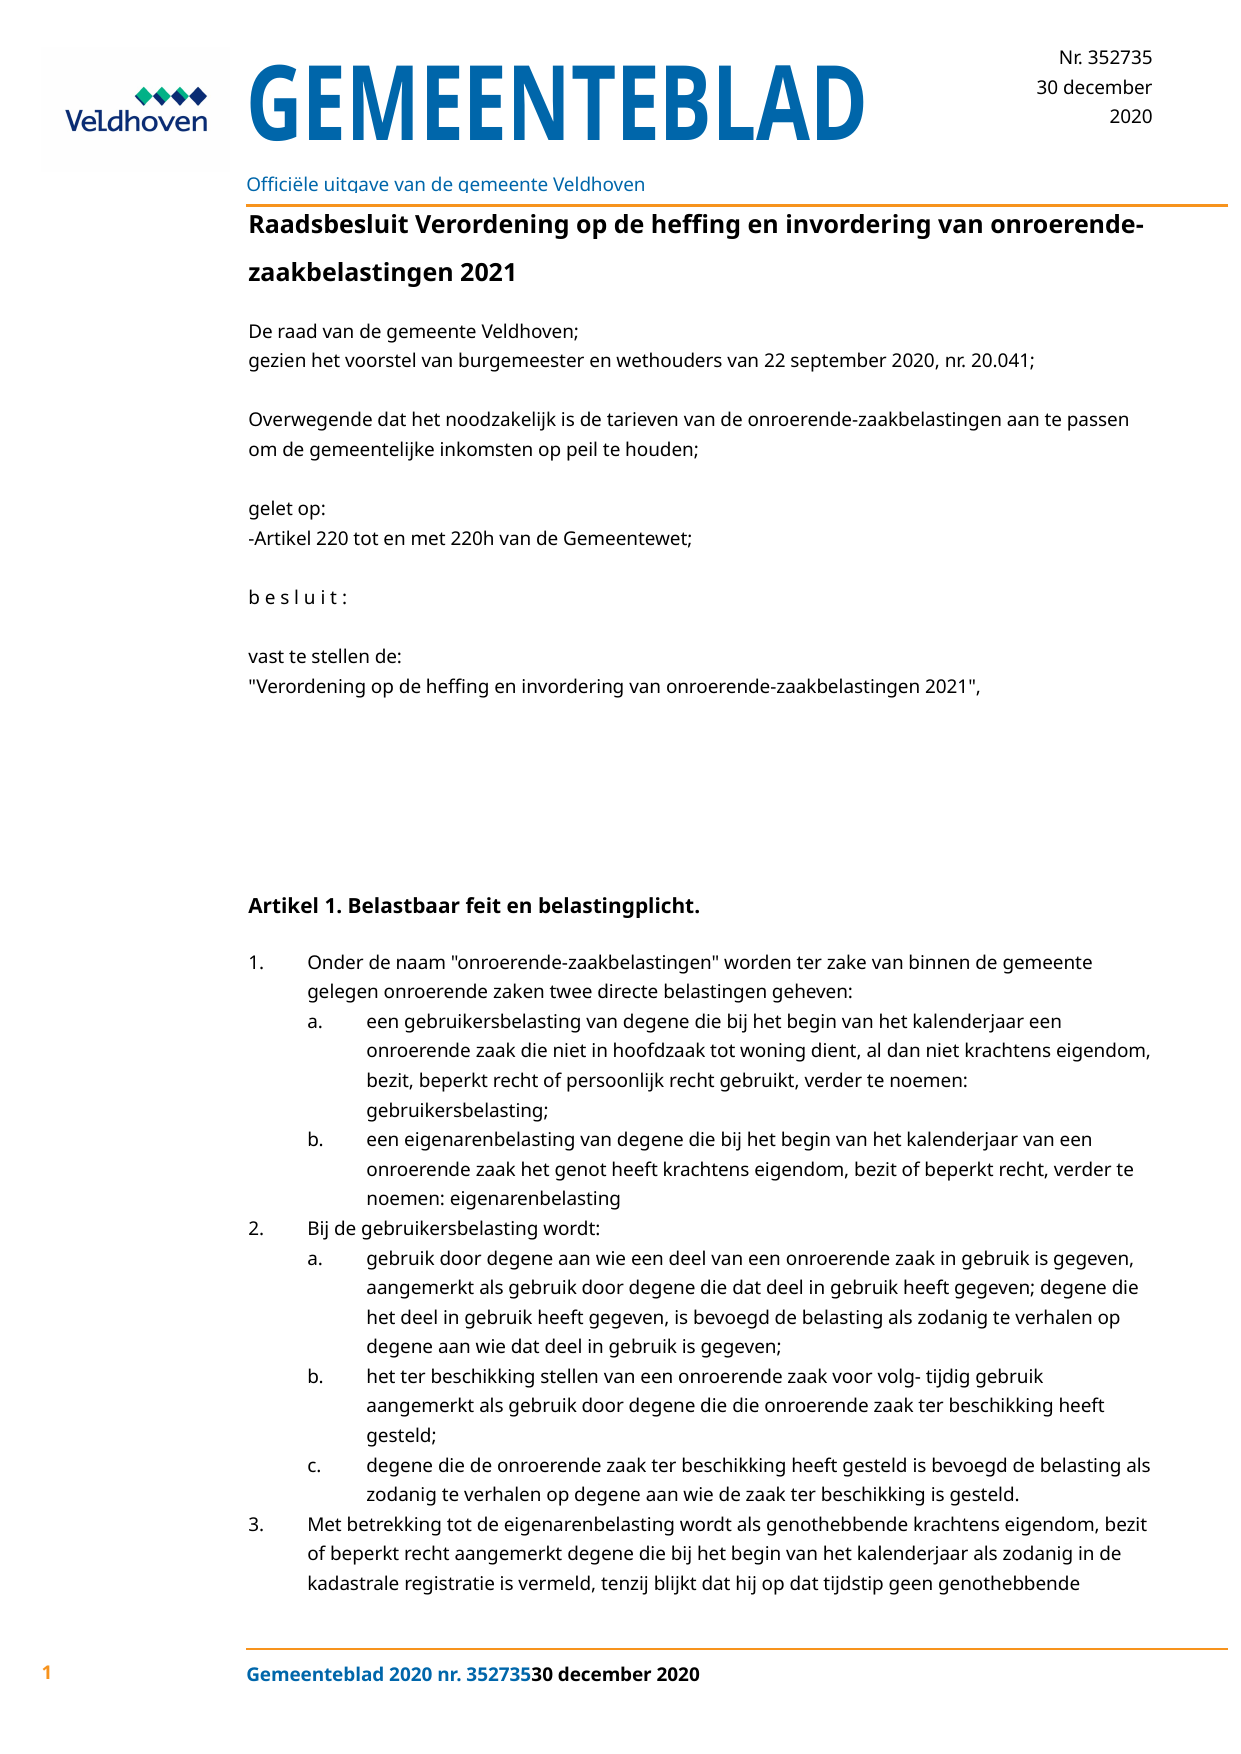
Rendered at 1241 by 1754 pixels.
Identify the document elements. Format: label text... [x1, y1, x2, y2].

text Overwegende dat het noodzakelijk is de tarieven van de onroerende-zaakbelastingen aan te passen om de gemeentelijke inkomsten op peil te houden; [248, 407, 1152, 462]
list gebruik door degene aan wie een deel van een onroerende zaak in gebruik is gegeven, aangemerkt als gebruik door degene die dat deel in gebruik heeft gegeven; degene die het deel in gebruik heeft gegeven, is bevoegd de belasting als zodanig te verhalen op degene aan wie dat deel in gebruik is gegeven; [307, 1245, 1152, 1359]
text -Artikel 220 tot en met 220h van de Gemeentewet; [248, 525, 1152, 551]
picture [41, 47, 231, 172]
text b e s l u i t : [248, 584, 1152, 610]
text "Verordening op de heffing en invordering van onroerende-zaakbelastingen 2021", [248, 673, 1152, 699]
list Bij de gebruikersbelasting wordt: [248, 1215, 1152, 1241]
list een eigenarenbelasting van degene die bij het begin van het kalenderjaar van een onroerende zaak het genot heeft krachtens eigendom, bezit of beperkt recht, verder te noemen: eigenarenbelasting [307, 1126, 1152, 1211]
list degene die de onroerende zaak ter beschikking heeft gesteld is bevoegd de belasting als zodanig te verhalen op degene aan wie de zaak ter beschikking is gesteld. [307, 1452, 1152, 1507]
list Met betrekking tot de eigenarenbelasting wordt als genothebbende krachtens eigendom, bezit of beperkt recht aangemerkt degene die bij het begin van het kalenderjaar als zodanig in de kadastrale registratie is vermeld, tenzij blijkt dat hij op dat tijdstip geen genothebbende [248, 1511, 1152, 1596]
list Onder de naam "onroerende-zaakbelastingen" worden ter zake van binnen de gemeente gelegen onroerende zaken twee directe belastingen geheven: [248, 949, 1152, 1004]
text Artikel 1. Belastbaar feit en belastingplicht. [248, 891, 1152, 919]
text gezien het voorstel van burgemeester en wethouders van 22 september 2020, nr. 20.041; [248, 347, 1152, 373]
text Raadsbesluit Verordening op de heffing en invordering van onroerende-zaakbelastingen 2021 [248, 207, 1152, 288]
text De raad van de gemeente Veldhoven; [248, 318, 1152, 344]
text gelet op: [248, 495, 1152, 521]
list een gebruikersbelasting van degene die bij het begin van het kalenderjaar een onroerende zaak die niet in hoofdzaak tot woning dient, al dan niet krachtens eigendom, bezit, beperkt recht of persoonlijk recht gebruikt, verder te noemen: gebruikersbelasting; [307, 1008, 1152, 1123]
list het ter beschikking stellen van een onroerende zaak voor volg- tijdig gebruik aangemerkt als gebruik door degene die die onroerende zaak ter beschikking heeft gesteld; [307, 1363, 1152, 1448]
text vast te stellen de: [248, 643, 1152, 669]
